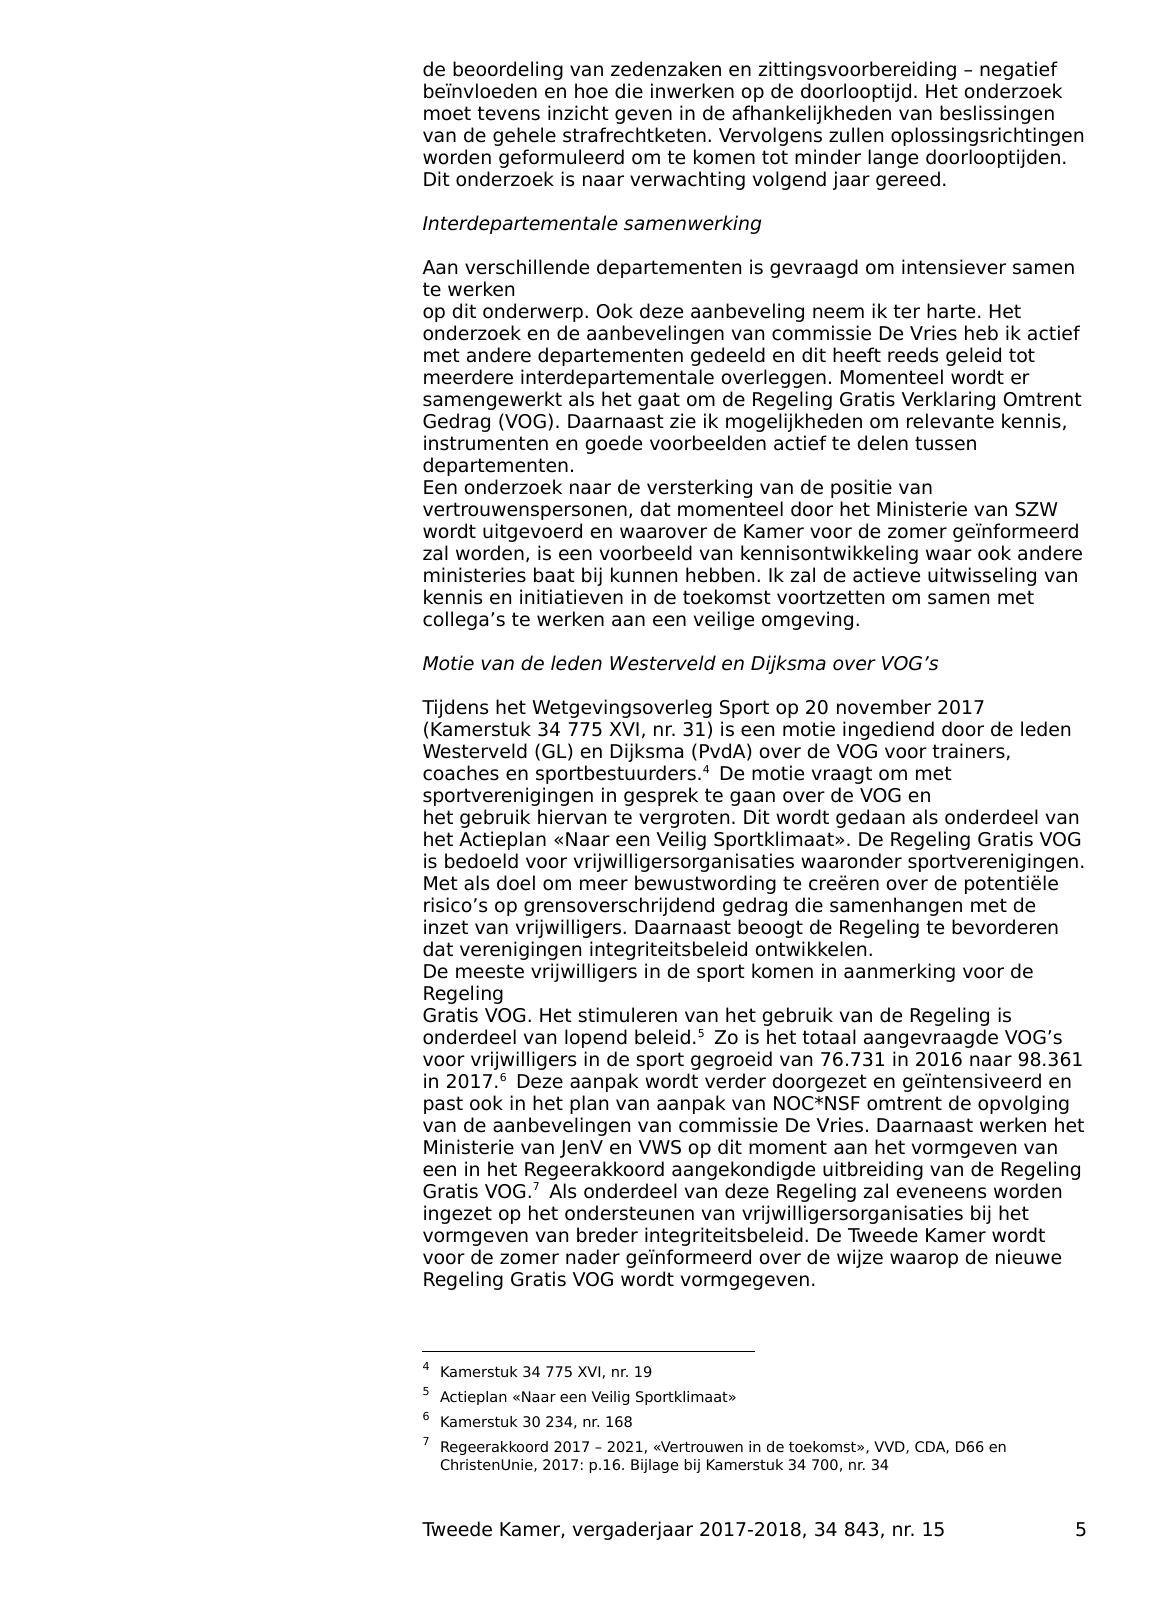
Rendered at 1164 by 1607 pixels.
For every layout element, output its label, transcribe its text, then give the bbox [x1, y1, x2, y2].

text op dit onderwerp. Ook deze aanbeveling neem ik ter harte. Het onderzoek en de aanbevelingen van commissie De Vries heb ik actief met andere departementen gedeeld en dit heeft reeds geleid tot meerdere interdepartementale overleggen. Momenteel wordt er samengewerkt als het gaat om de Regeling Gratis Verklaring Omtrent Gedrag (VOG). Daarnaast zie ik mogelijkheden om relevante kennis, instrumenten en goede voorbeelden actief te delen tussen departementen. [422, 301, 1087, 477]
text Regeerakkoord 2017 – 2021, «Vertrouwen in de toekomst», VVD, CDA, D66 en ChristenUnie, 2017: p.16. Bijlage bij Kamerstuk 34 700, nr. 34 [422, 1435, 1087, 1474]
text Aan verschillende departementen is gevraagd om intensiever samen te werken [422, 257, 1087, 301]
text Gratis VOG. Het stimuleren van het gebruik van de Regeling is onderdeel van lopend beleid. Zo is het totaal aangevraagde VOG’s voor vrijwilligers in de sport gegroeid van 76.731 in 2016 naar 98.361 in 2017. Deze aanpak wordt verder doorgezet en geïntensiveerd en past ook in het plan van aanpak van NOC*NSF omtrent de opvolging van de aanbevelingen van commissie De Vries. Daarnaast werken het Ministerie van JenV en VWS op dit moment aan het vormgeven van een in het Regeerakkoord aangekondigde uitbreiding van de Regeling Gratis VOG. Als onderdeel van deze Regeling zal eveneens worden ingezet op het ondersteunen van vrijwilligersorganisaties bij het vormgeven van breder integriteitsbeleid. De Tweede Kamer wordt voor de zomer nader geïnformeerd over de wijze waarop de nieuwe Regeling Gratis VOG wordt vormgegeven. [422, 1005, 1087, 1291]
text Kamerstuk 34 775 XVI, nr. 19 [422, 1360, 1087, 1382]
text Kamerstuk 30 234, nr. 168 [422, 1410, 1087, 1432]
text het gebruik hiervan te vergroten. Dit wordt gedaan als onderdeel van het Actieplan «Naar een Veilig Sportklimaat». De Regeling Gratis VOG is bedoeld voor vrijwilligersorganisaties waaronder sportverenigingen. Met als doel om meer bewustwording te creëren over de potentiële risico’s op grensoverschrijdend gedrag die samenhangen met de inzet van vrijwilligers. Daarnaast beoogt de Regeling te bevorderen dat verenigingen integriteitsbeleid ontwikkelen. [422, 807, 1087, 961]
text De meeste vrijwilligers in de sport komen in aanmerking voor de Regeling [422, 961, 1087, 1005]
text Een onderzoek naar de versterking van de positie van vertrouwenspersonen, dat momenteel door het Ministerie van SZW wordt uitgevoerd en waarover de Kamer voor de zomer geïnformeerd zal worden, is een voorbeeld van kennisontwikkeling waar ook andere ministeries baat bij kunnen hebben. Ik zal de actieve uitwisseling van kennis en initiatieven in de toekomst voortzetten om samen met collega’s te werken aan een veilige omgeving. [422, 477, 1087, 631]
subtitle Motie van de leden Westerveld en Dijksma over VOG’s [422, 653, 1087, 675]
text de beoordeling van zedenzaken en zittingsvoorbereiding – negatief beïnvloeden en hoe die inwerken op de doorlooptijd. Het onderzoek moet tevens inzicht geven in de afhankelijkheden van beslissingen van de gehele strafrechtketen. Vervolgens zullen oplossingsrichtingen worden geformuleerd om te komen tot minder lange doorlooptijden. Dit onderzoek is naar verwachting volgend jaar gereed. [422, 59, 1087, 191]
text Actieplan «Naar een Veilig Sportklimaat» [422, 1385, 1087, 1407]
subtitle Interdepartementale samenwerking [422, 213, 1087, 235]
text Tijdens het Wetgevingsoverleg Sport op 20 november 2017 (Kamerstuk 34 775 XVI, nr. 31) is een motie ingediend door de leden Westerveld (GL) en Dijksma (PvdA) over de VOG voor trainers, coaches en sportbestuurders. De motie vraagt om met sportverenigingen in gesprek te gaan over de VOG en [422, 697, 1087, 807]
